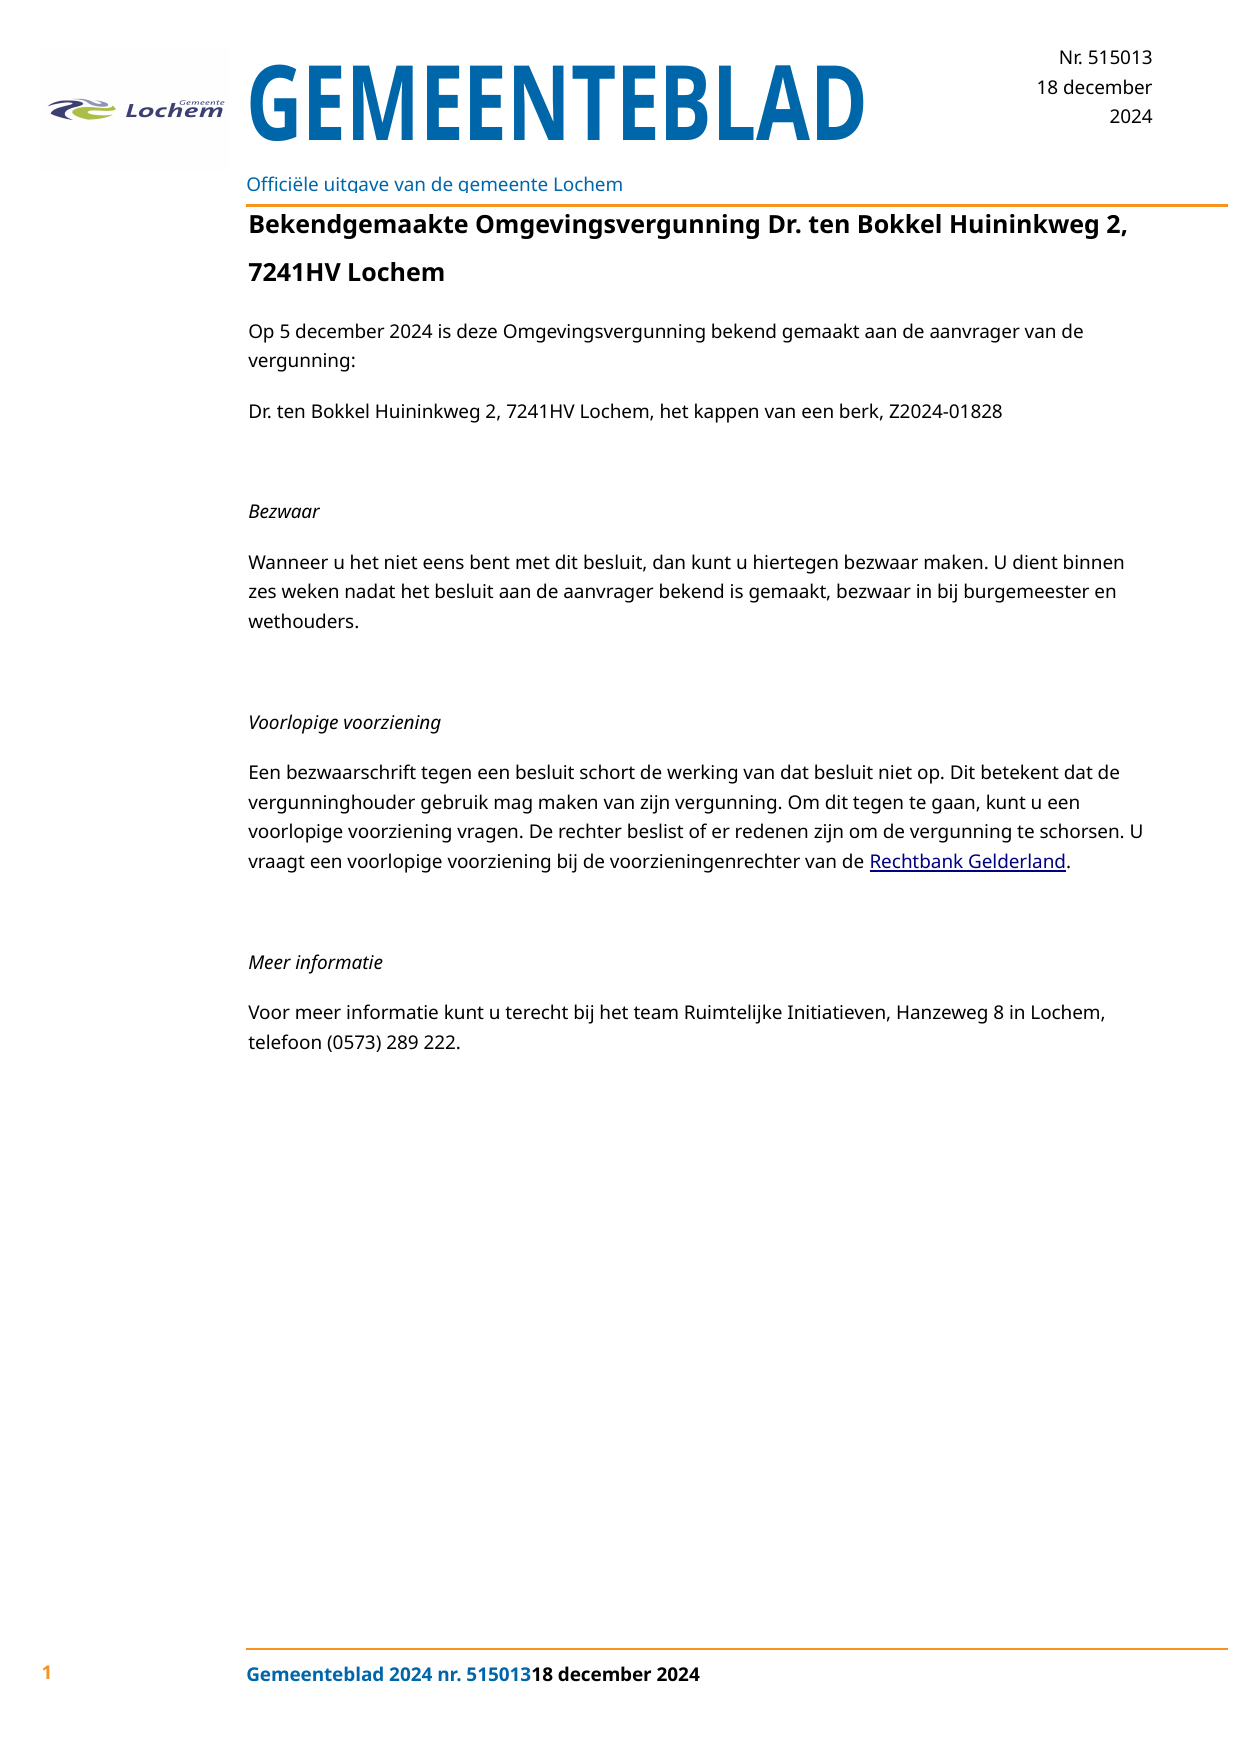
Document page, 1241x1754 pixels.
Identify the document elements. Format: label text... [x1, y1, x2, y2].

text Dr. ten Bokkel Huininkweg 2, 7241HV Lochem, het kappen van een berk, Z2024-01828 [248, 398, 1152, 424]
text Op 5 december 2024 is deze Omgevingsvergunning bekend gemaakt aan de aanvrager van de vergunning: [248, 318, 1152, 373]
picture [41, 47, 231, 172]
text Een bezwaarschrift tegen een besluit schort de werking van dat besluit niet op. Dit betekent dat de vergunninghouder gebruik mag maken van zijn vergunning. Om dit tegen te gaan, kunt u een voorlopige voorziening vragen. De rechter beslist of er redenen zijn om de vergunning te schorsen. U vraagt een voorlopige voorziening bij de voorzieningenrechter van de Rechtbank Gelderland. [248, 759, 1152, 874]
text Wanneer u het niet eens bent met dit besluit, dan kunt u hiertegen bezwaar maken. U dient binnen zes weken nadat het besluit aan de aanvrager bekend is gemaakt, bezwaar in bij burgemeester en wethouders. [248, 549, 1152, 634]
text Voorlopige voorziening [248, 709, 1152, 735]
text Bezwaar [248, 499, 1152, 524]
text Bekendgemaakte Omgevingsvergunning Dr. ten Bokkel Huininkweg 2, 7241HV Lochem [248, 207, 1152, 288]
text Meer informatie [248, 949, 1152, 975]
text Voor meer informatie kunt u terecht bij het team Ruimtelijke Initiatieven, Hanzeweg 8 in Lochem, telefoon (0573) 289 222. [248, 999, 1152, 1055]
